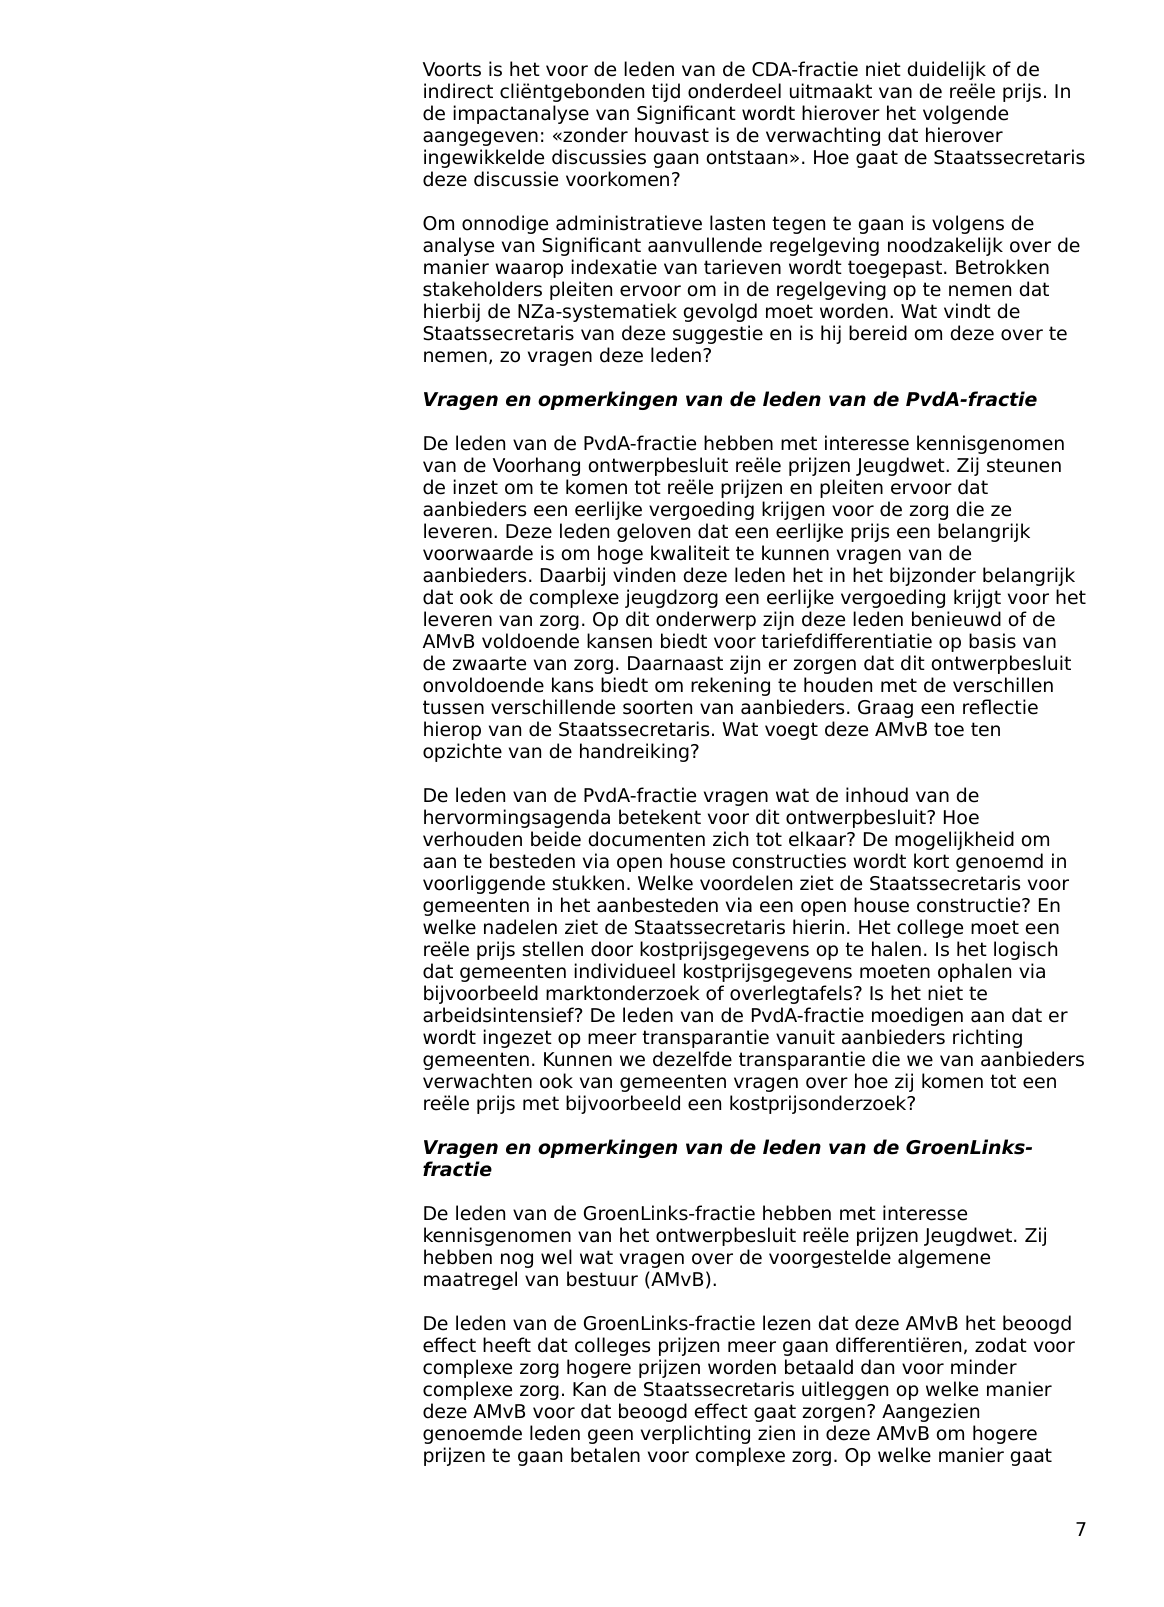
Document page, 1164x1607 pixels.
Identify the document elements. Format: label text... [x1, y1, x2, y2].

text Voorts is het voor de leden van de CDA-fractie niet duidelijk of de indirect cliëntgebonden tijd onderdeel uitmaakt van de reële prijs. In de impactanalyse van Significant wordt hierover het volgende aangegeven: «zonder houvast is de verwachting dat hierover ingewikkelde discussies gaan ontstaan». Hoe gaat de Staatssecretaris deze discussie voorkomen? [422, 59, 1087, 191]
text De leden van de GroenLinks-fractie lezen dat deze AMvB het beoogd effect heeft dat colleges prijzen meer gaan differentiëren, zodat voor complexe zorg hogere prijzen worden betaald dan voor minder complexe zorg. Kan de Staatssecretaris uitleggen op welke manier deze AMvB voor dat beoogd effect gaat zorgen? Aangezien genoemde leden geen verplichting zien in deze AMvB om hogere prijzen te gaan betalen voor complexe zorg. Op welke manier gaat [422, 1313, 1087, 1467]
text De leden van de PvdA-fractie vragen wat de inhoud van de hervormingsagenda betekent voor dit ontwerpbesluit? Hoe verhouden beide documenten zich tot elkaar? De mogelijkheid om aan te besteden via open house constructies wordt kort genoemd in voorliggende stukken. Welke voordelen ziet de Staatssecretaris voor gemeenten in het aanbesteden via een open house constructie? En welke nadelen ziet de Staatssecretaris hierin. Het college moet een reële prijs stellen door kostprijsgegevens op te halen. Is het logisch dat gemeenten individueel kostprijsgegevens moeten ophalen via bijvoorbeeld marktonderzoek of overlegtafels? Is het niet te arbeidsintensief? De leden van de PvdA-fractie moedigen aan dat er wordt ingezet op meer transparantie vanuit aanbieders richting gemeenten. Kunnen we dezelfde transparantie die we van aanbieders verwachten ook van gemeenten vragen over hoe zij komen tot een reële prijs met bijvoorbeeld een kostprijsonderzoek? [422, 785, 1087, 1115]
text De leden van de GroenLinks-fractie hebben met interesse kennisgenomen van het ontwerpbesluit reële prijzen Jeugdwet. Zij hebben nog wel wat vragen over de voorgestelde algemene maatregel van bestuur (AMvB). [422, 1203, 1087, 1291]
text Vragen en opmerkingen van de leden van de GroenLinks-fractie [422, 1137, 1087, 1181]
text Vragen en opmerkingen van de leden van de PvdA-fractie [422, 389, 1087, 411]
text Om onnodige administratieve lasten tegen te gaan is volgens de analyse van Significant aanvullende regelgeving noodzakelijk over de manier waarop indexatie van tarieven wordt toegepast. Betrokken stakeholders pleiten ervoor om in de regelgeving op te nemen dat hierbij de NZa-systematiek gevolgd moet worden. Wat vindt de Staatssecretaris van deze suggestie en is hij bereid om deze over te nemen, zo vragen deze leden? [422, 213, 1087, 367]
text De leden van de PvdA-fractie hebben met interesse kennisgenomen van de Voorhang ontwerpbesluit reële prijzen Jeugdwet. Zij steunen de inzet om te komen tot reële prijzen en pleiten ervoor dat aanbieders een eerlijke vergoeding krijgen voor de zorg die ze leveren. Deze leden geloven dat een eerlijke prijs een belangrijk voorwaarde is om hoge kwaliteit te kunnen vragen van de aanbieders. Daarbij vinden deze leden het in het bijzonder belangrijk dat ook de complexe jeugdzorg een eerlijke vergoeding krijgt voor het leveren van zorg. Op dit onderwerp zijn deze leden benieuwd of de AMvB voldoende kansen biedt voor tariefdifferentiatie op basis van de zwaarte van zorg. Daarnaast zijn er zorgen dat dit ontwerpbesluit onvoldoende kans biedt om rekening te houden met de verschillen tussen verschillende soorten van aanbieders. Graag een reflectie hierop van de Staatssecretaris. Wat voegt deze AMvB toe ten opzichte van de handreiking? [422, 433, 1087, 763]
